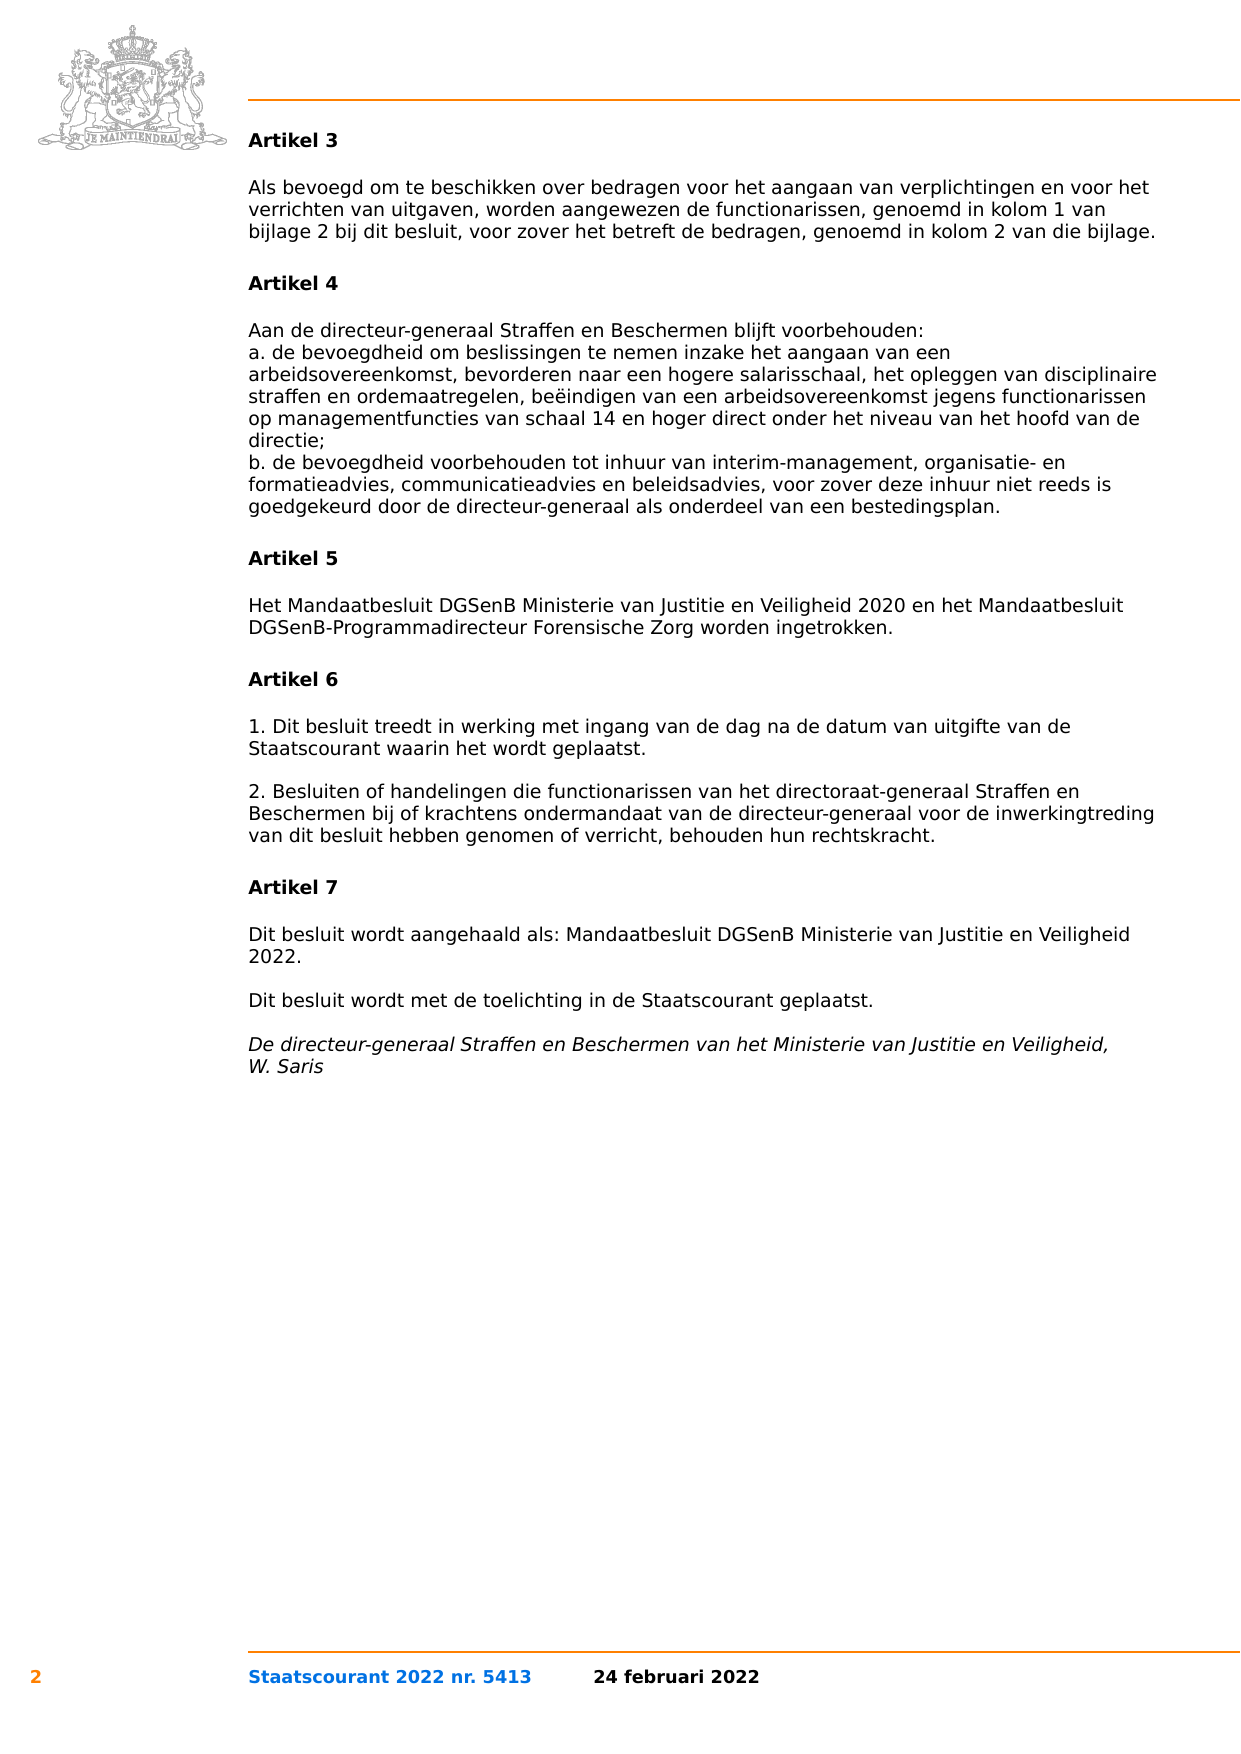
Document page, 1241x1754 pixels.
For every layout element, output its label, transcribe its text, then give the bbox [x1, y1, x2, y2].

text Dit besluit wordt met de toelichting in de Staatscourant geplaatst. [248, 990, 1163, 1012]
subtitle Artikel 7 [248, 877, 1163, 899]
subtitle Artikel 5 [248, 548, 1163, 569]
text 2. Besluiten of handelingen die functionarissen van het directoraat-generaal Straffen en Beschermen bij of krachtens ondermandaat van de directeur-generaal voor de inwerkingtreding van dit besluit hebben genomen of verricht, behouden hun rechtskracht. [248, 781, 1163, 847]
text a. de bevoegdheid om beslissingen te nemen inzake het aangaan van een arbeidsovereenkomst, bevorderen naar een hogere salarisschaal, het opleggen van disciplinaire straffen en ordemaatregelen, beëindigen van een arbeidsovereenkomst jegens functionarissen op managementfuncties van schaal 14 en hoger direct onder het niveau van het hoofd van de directie; [248, 342, 1163, 452]
text Het Mandaatbesluit DGSenB Ministerie van Justitie en Veiligheid 2020 en het Mandaatbesluit DGSenB-Programmadirecteur Forensische Zorg worden ingetrokken. [248, 594, 1163, 638]
text 1. Dit besluit treedt in werking met ingang van de dag na de datum van uitgifte van de Staatscourant waarin het wordt geplaatst. [248, 716, 1163, 759]
subtitle Artikel 4 [248, 273, 1163, 295]
text Dit besluit wordt aangehaald als: Mandaatbesluit DGSenB Ministerie van Justitie en Veiligheid 2022. [248, 924, 1163, 968]
picture [38, 25, 227, 150]
text Als bevoegd om te beschikken over bedragen voor het aangaan van verplichtingen en voor het verrichten van uitgaven, worden aangewezen de functionarissen, genoemd in kolom 1 van bijlage 2 bij dit besluit, voor zover het betreft de bedragen, genoemd in kolom 2 van die bijlage. [248, 177, 1163, 243]
subtitle Artikel 6 [248, 668, 1163, 691]
subtitle Artikel 3 [248, 130, 1163, 152]
text b. de bevoegdheid voorbehouden tot inhuur van interim-management, organisatie- en formatieadvies, communicatieadvies en beleidsadvies, voor zover deze inhuur niet reeds is goedgekeurd door de directeur-generaal als onderdeel van een bestedingsplan. [248, 452, 1163, 518]
text De directeur-generaal Straffen en Beschermen van het Ministerie van Justitie en Veiligheid, W. Saris [248, 1034, 1163, 1078]
text Aan de directeur-generaal Straffen en Beschermen blijft voorbehouden: [248, 320, 1163, 342]
